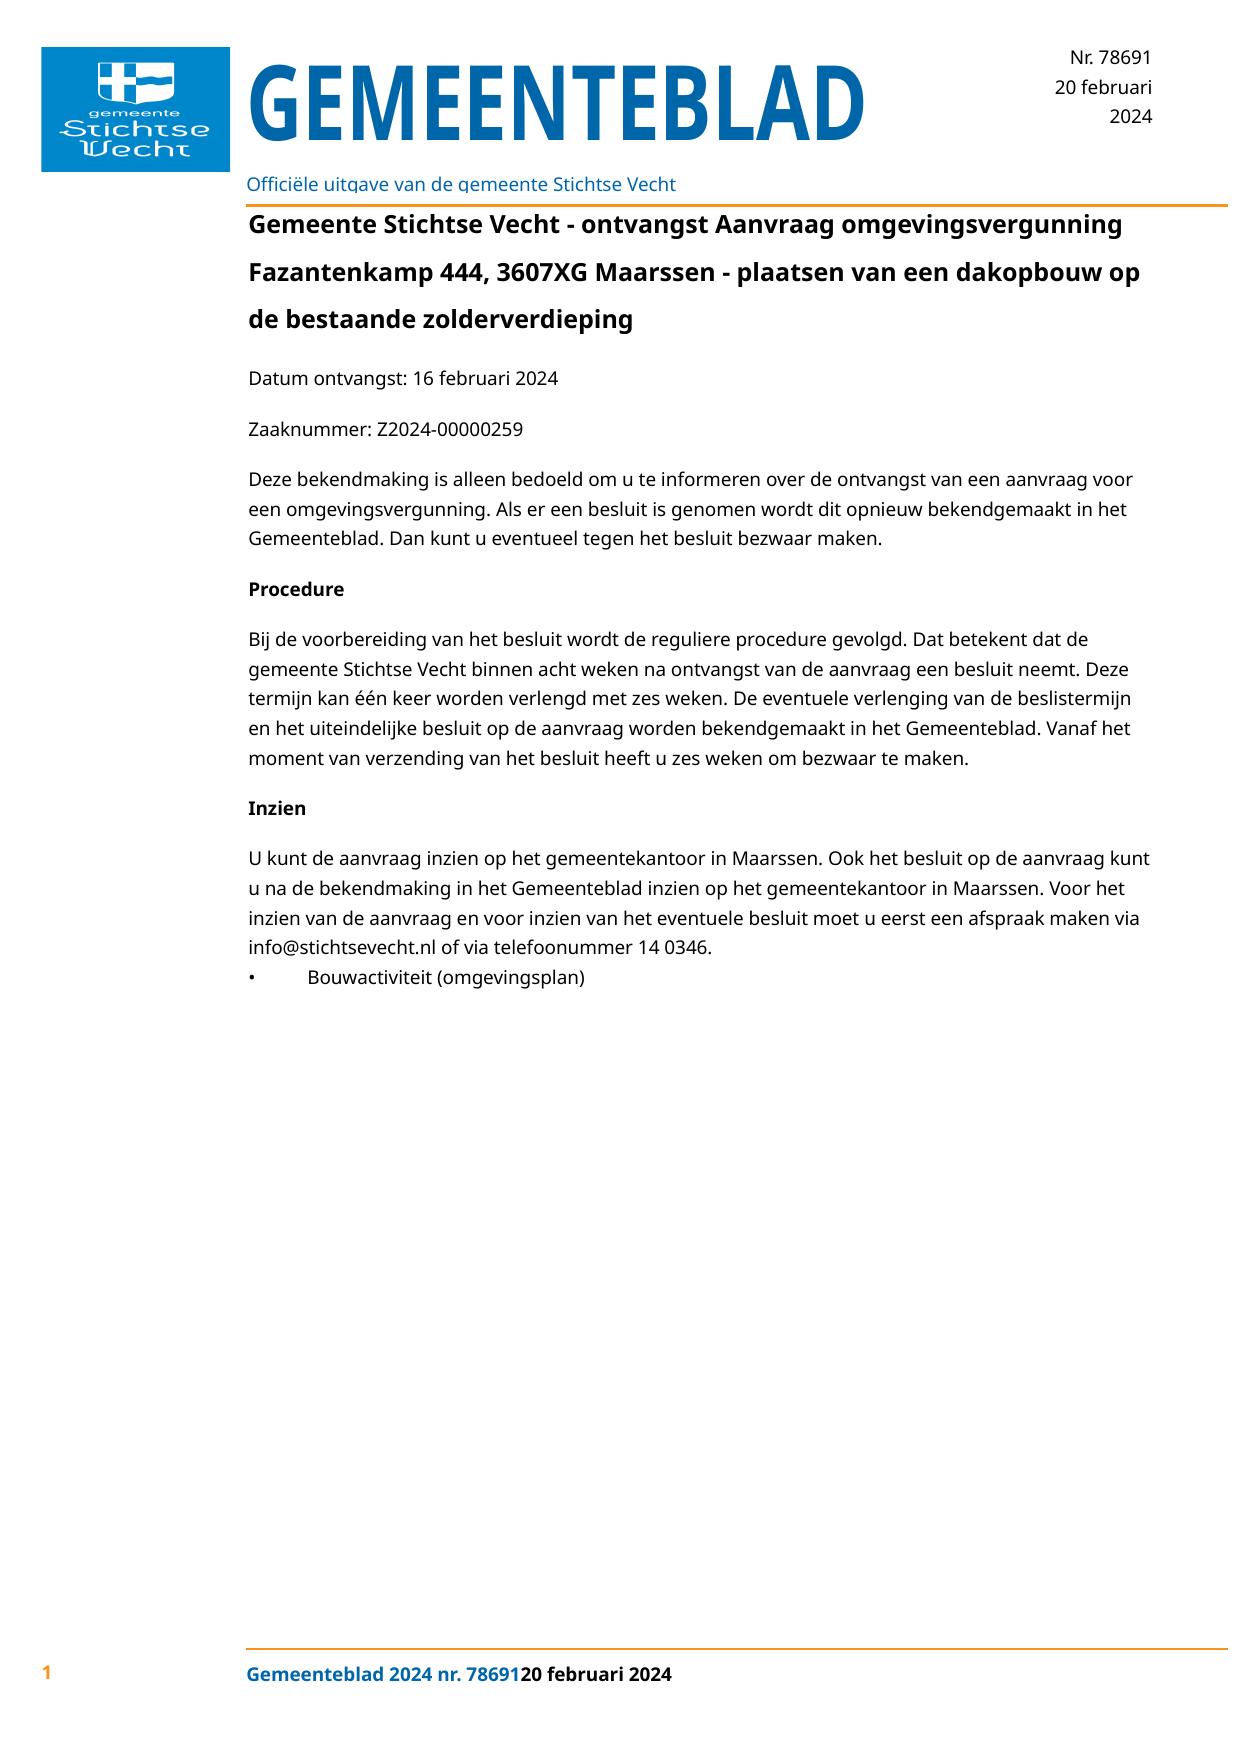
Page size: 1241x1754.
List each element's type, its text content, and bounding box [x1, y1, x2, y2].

picture [137, 63, 174, 103]
text Bij de voorbereiding van het besluit wordt de reguliere procedure gevolgd. Dat betekent dat de gemeente Stichtse Vecht binnen acht weken na ontvangst van de aanvraag een besluit neemt. Deze termijn kan één keer worden verlengd met zes weken. De eventuele verlenging van de beslistermijn en het uiteindelijke besluit op de aanvraag worden bekendgemaakt in het Gemeenteblad. Vanaf het moment van verzending van het besluit heeft u zes weken om bezwaar te maken. [248, 626, 1152, 770]
text Datum ontvangst: 16 februari 2024 [248, 366, 1152, 391]
text Procedure [248, 576, 1152, 602]
text Zaaknummer: Z2024-00000259 [248, 416, 1152, 442]
text U kunt de aanvraag inzien op het gemeentekantoor in Maarssen. Ook het besluit op de aanvraag kunt u na de bekendmaking in het Gemeenteblad inzien op het gemeentekantoor in Maarssen. Voor het inzien van de aanvraag en voor inzien van het eventuele besluit moet u eerst een afspraak maken via info@stichtsevecht.nl of via telefoonummer 14 0346. [248, 846, 1152, 960]
text Gemeente Stichtse Vecht - ontvangst Aanvraag omgevingsvergunning Fazantenkamp 444, 3607XG Maarssen - plaatsen van een dakopbouw op de bestaande zolderverdieping [248, 207, 1152, 336]
text Deze bekendmaking is alleen bedoeld om u te informeren over de ontvangst van een aanvraag voor een omgevingsvergunning. Als er een besluit is genomen wordt dit opnieuw bekendgemaakt in het Gemeenteblad. Dan kunt u eventueel tegen het besluit bezwaar maken. [248, 466, 1152, 551]
text Inzien [248, 795, 1152, 821]
picture [99, 63, 135, 101]
list Bouwactiviteit (omgevingsplan) [248, 964, 1152, 989]
